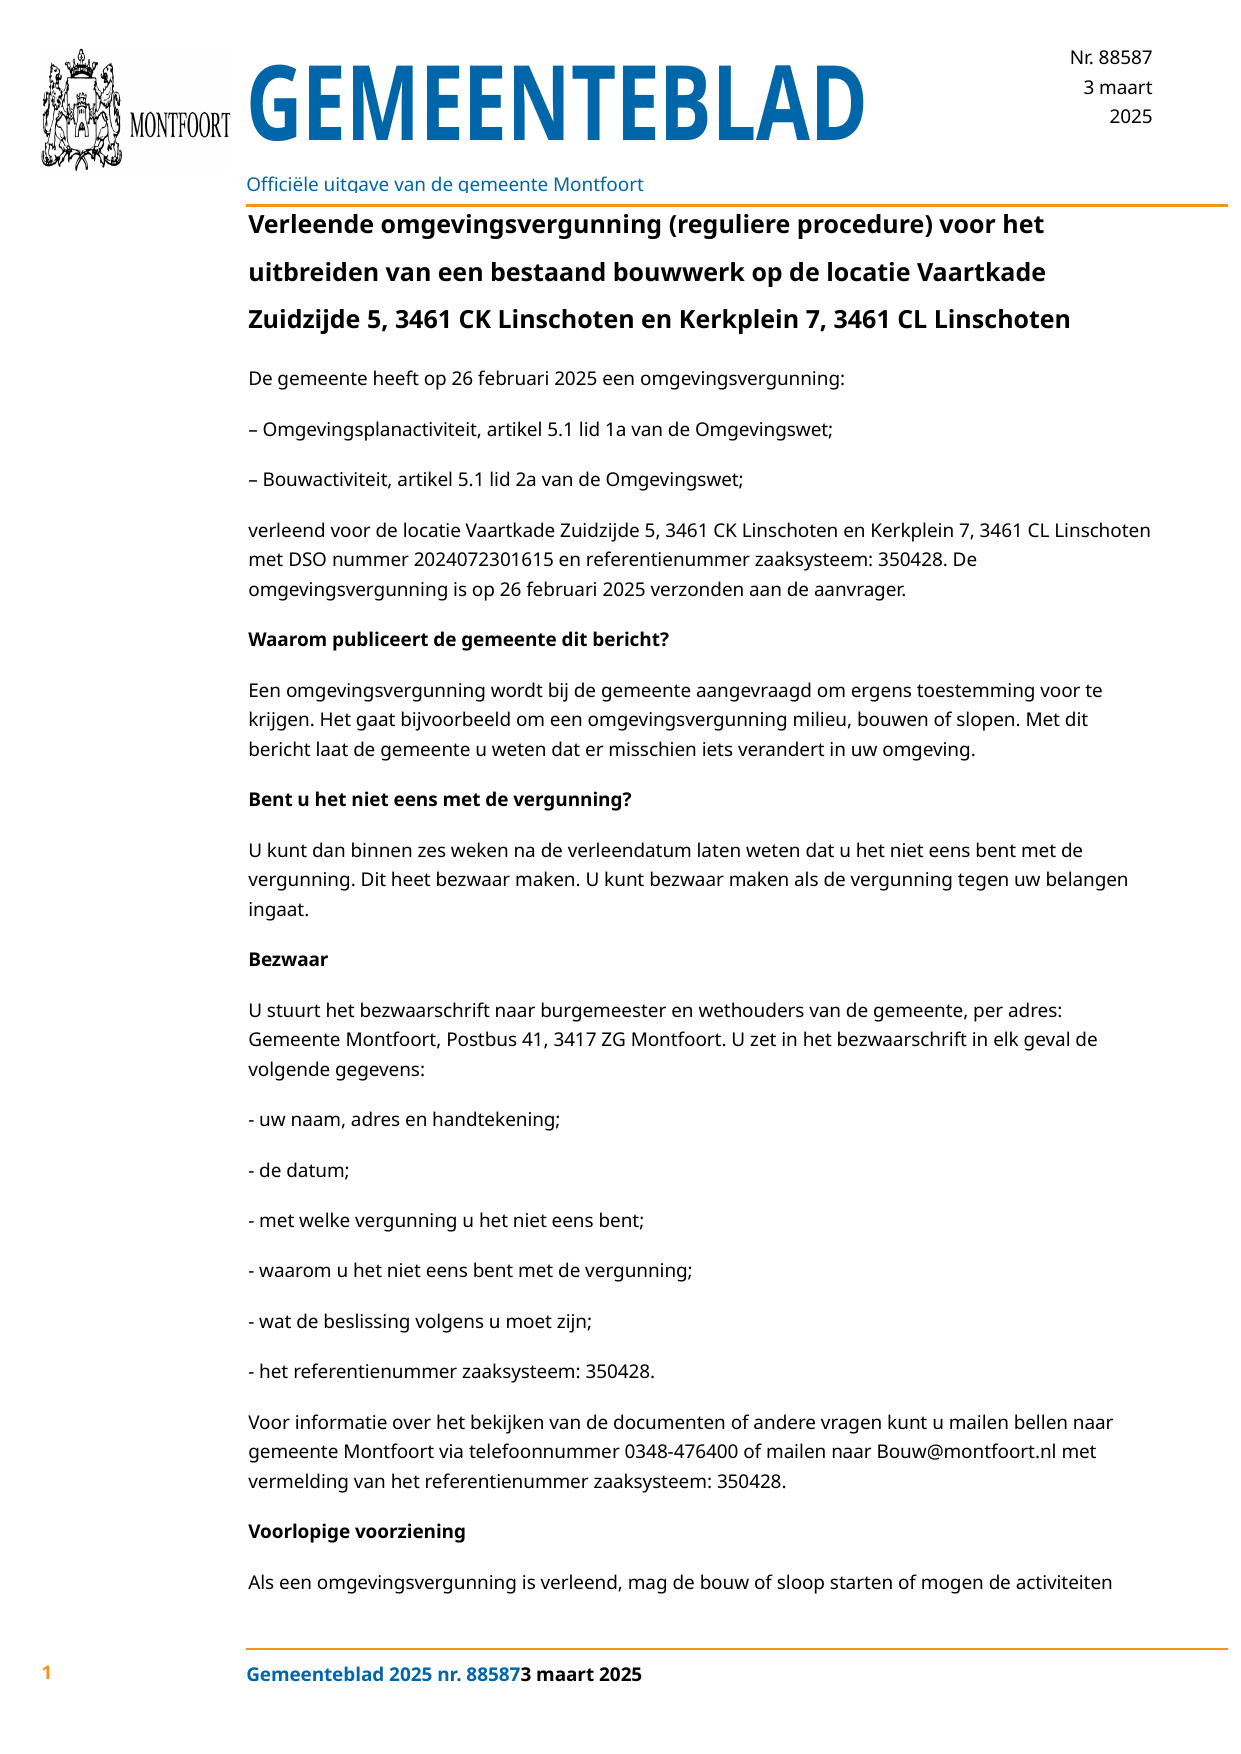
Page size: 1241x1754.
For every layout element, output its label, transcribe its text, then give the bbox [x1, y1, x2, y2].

text Een omgevingsvergunning wordt bij de gemeente aangevraagd om ergens toestemming voor te krijgen. Het gaat bijvoorbeeld om een omgevingsvergunning milieu, bouwen of slopen. Met dit bericht laat de gemeente u weten dat er misschien iets verandert in uw omgeving. [248, 677, 1152, 762]
picture [41, 47, 231, 172]
text Bezwaar [248, 946, 1152, 972]
text Voor informatie over het bekijken van de documenten of andere vragen kunt u mailen bellen naar gemeente Montfoort via telefoonnummer 0348-476400 of mailen naar Bouw@montfoort.nl met vermelding van het referentienummer zaaksysteem: 350428. [248, 1409, 1152, 1494]
text - wat de beslissing volgens u moet zijn; [248, 1308, 1152, 1334]
text Waarom publiceert de gemeente dit bericht? [248, 626, 1152, 652]
text - uw naam, adres en handtekening; [248, 1106, 1152, 1132]
text - met welke vergunning u het niet eens bent; [248, 1207, 1152, 1233]
text U stuurt het bezwaarschrift naar burgemeester en wethouders van de gemeente, per adres: Gemeente Montfoort, Postbus 41, 3417 ZG Montfoort. U zet in het bezwaarschrift in elk geval de volgende gegevens: [248, 997, 1152, 1082]
text - de datum; [248, 1157, 1152, 1182]
text verleend voor de locatie Vaartkade Zuidzijde 5, 3461 CK Linschoten en Kerkplein 7, 3461 CL Linschoten met DSO nummer 2024072301615 en referentienummer zaaksysteem: 350428. De omgevingsvergunning is op 26 februari 2025 verzonden aan de aanvrager. [248, 517, 1152, 602]
text – Omgevingsplanactiviteit, artikel 5.1 lid 1a van de Omgevingswet; [248, 416, 1152, 442]
text Voorlopige voorziening [248, 1518, 1152, 1544]
text Verleende omgevingsvergunning (reguliere procedure) voor het uitbreiden van een bestaand bouwwerk op de locatie Vaartkade Zuidzijde 5, 3461 CK Linschoten en Kerkplein 7, 3461 CL Linschoten [248, 207, 1152, 336]
text – Bouwactiviteit, artikel 5.1 lid 2a van de Omgevingswet; [248, 466, 1152, 492]
text De gemeente heeft op 26 februari 2025 een omgevingsvergunning: [248, 366, 1152, 391]
text Bent u het niet eens met de vergunning? [248, 786, 1152, 812]
text Als een omgevingsvergunning is verleend, mag de bouw of sloop starten of mogen de activiteiten [248, 1569, 1152, 1594]
text - het referentienummer zaaksysteem: 350428. [248, 1358, 1152, 1384]
text U kunt dan binnen zes weken na de verleendatum laten weten dat u het niet eens bent met de vergunning. Dit heet bezwaar maken. U kunt bezwaar maken als de vergunning tegen uw belangen ingaat. [248, 837, 1152, 922]
text - waarom u het niet eens bent met de vergunning; [248, 1258, 1152, 1283]
